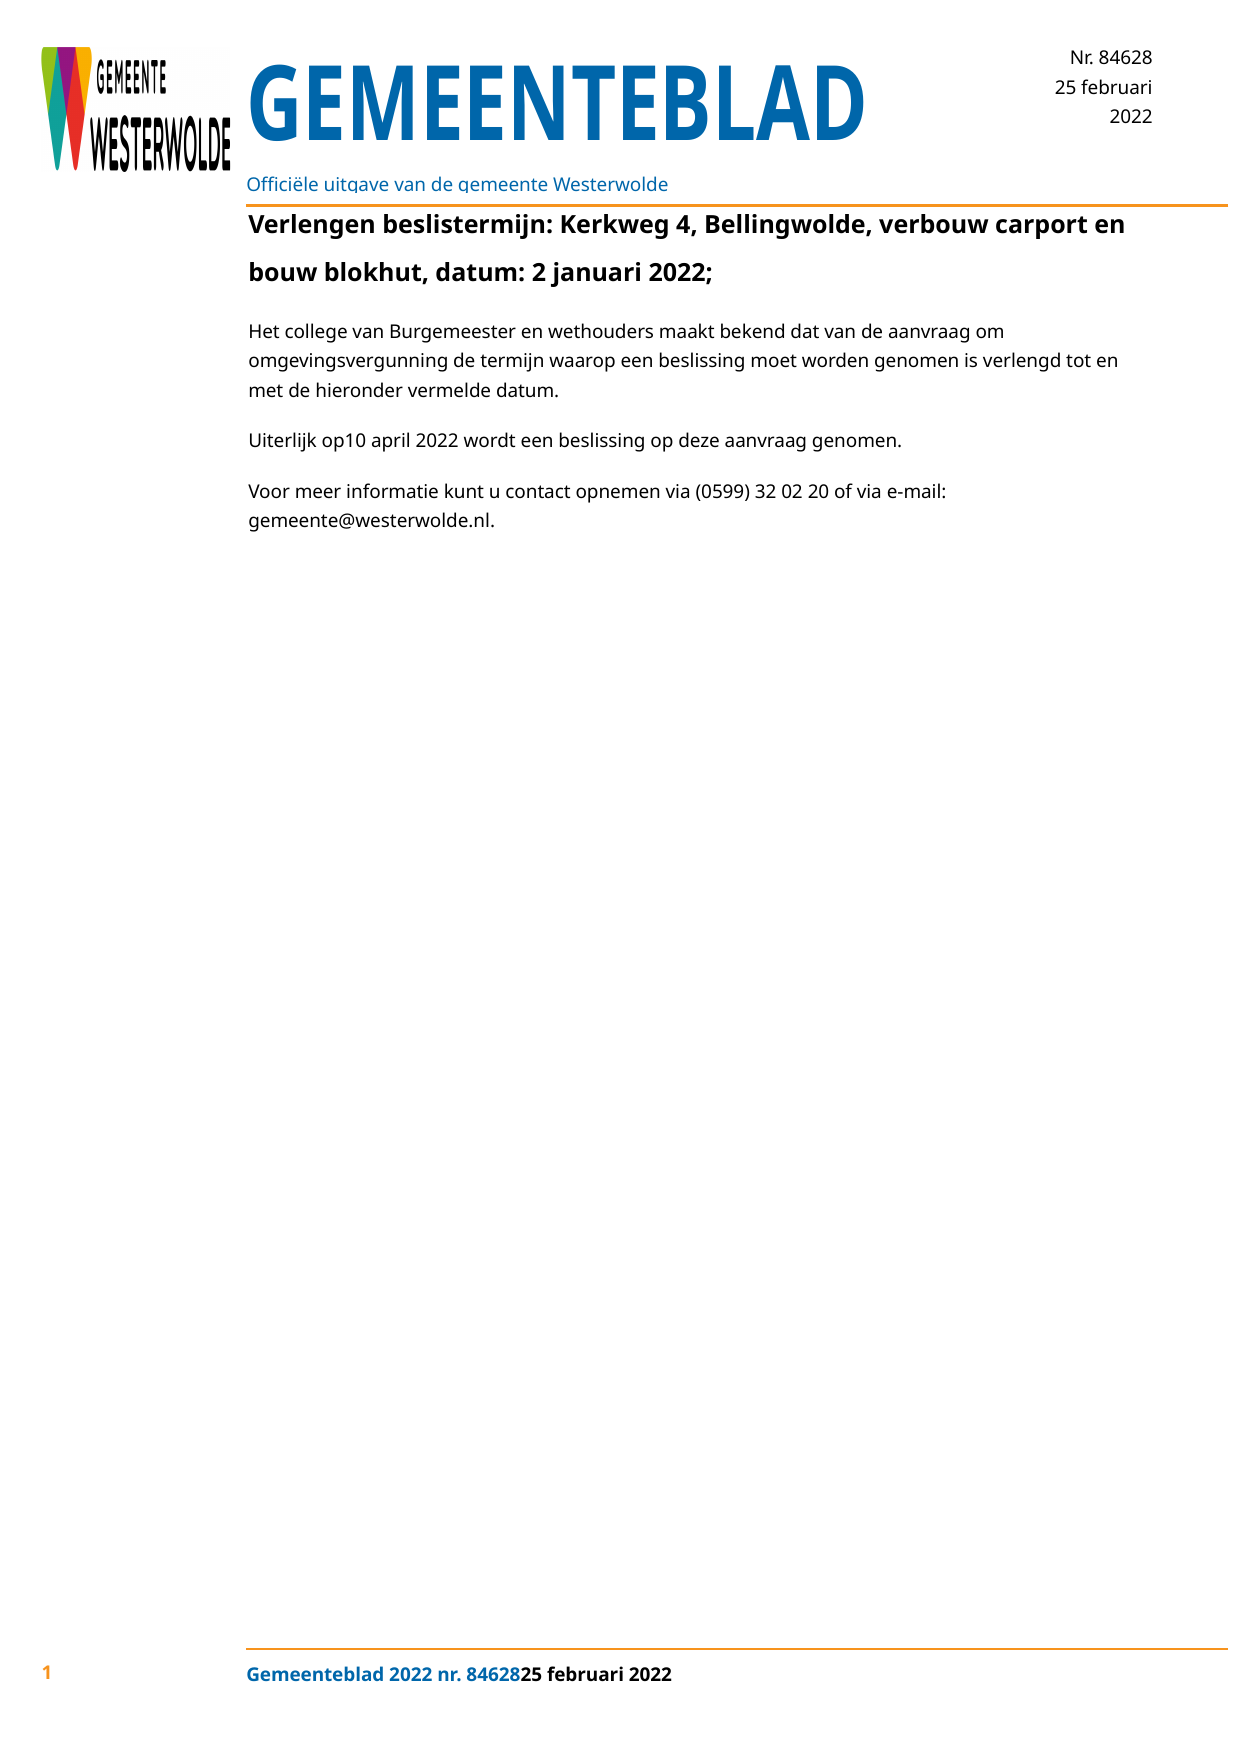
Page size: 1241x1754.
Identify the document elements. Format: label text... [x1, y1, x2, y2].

text Verlengen beslistermijn: Kerkweg 4, Bellingwolde, verbouw carport en bouw blokhut, datum: 2 januari 2022; [248, 207, 1152, 288]
text Uiterlijk op10 april 2022 wordt een beslissing op deze aanvraag genomen. [248, 427, 1152, 453]
picture [41, 47, 231, 172]
text Het college van Burgemeester en wethouders maakt bekend dat van de aanvraag om omgevingsvergunning de termijn waarop een beslissing moet worden genomen is verlengd tot en met de hieronder vermelde datum. [248, 318, 1152, 403]
text Voor meer informatie kunt u contact opnemen via (0599) 32 02 20 of via e-mail: gemeente@westerwolde.nl. [248, 478, 1152, 533]
